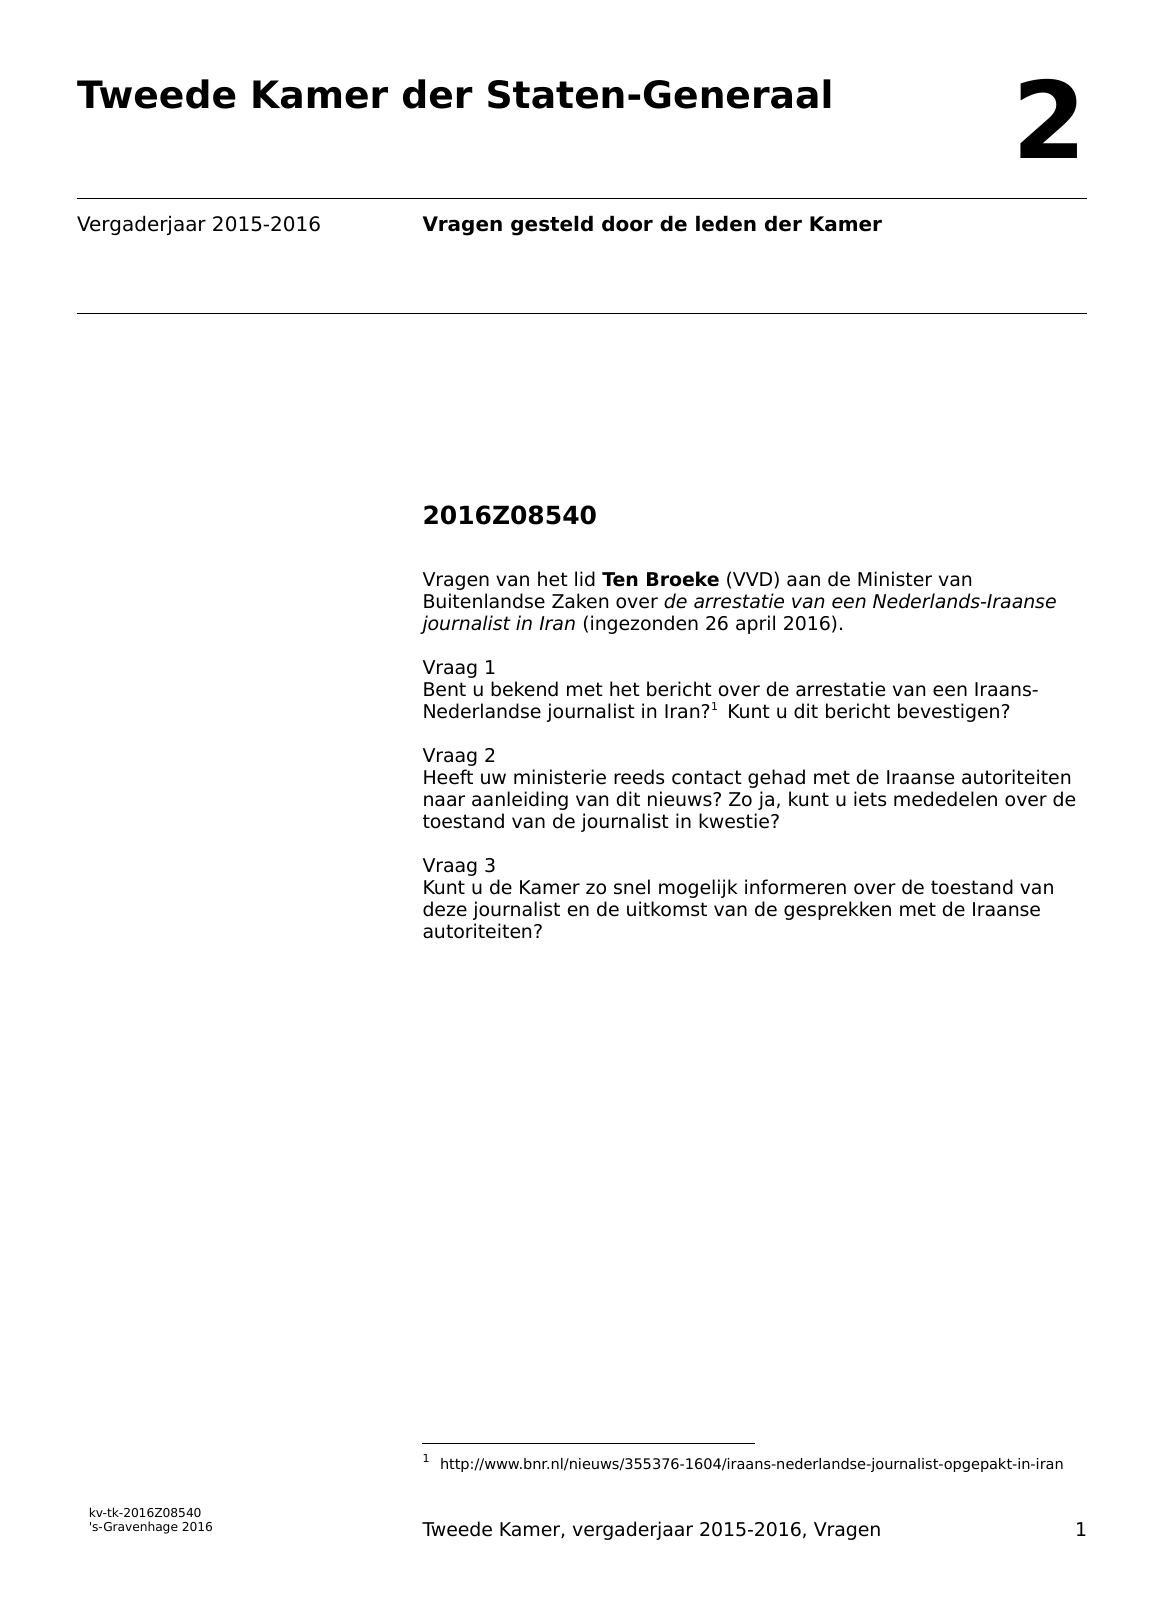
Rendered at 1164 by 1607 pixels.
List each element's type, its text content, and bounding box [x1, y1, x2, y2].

text 2016Z08540 [422, 501, 1087, 531]
table_header Tweede Kamer der Staten-Generaal [77, 59, 886, 198]
text Bent u bekend met het bericht over de arrestatie van een Iraans-Nederlandse journalist in Iran? Kunt u dit bericht bevestigen? [422, 679, 1087, 723]
text Kunt u de Kamer zo snel mogelijk informeren over de toestand van deze journalist en de uitkomst van de gesprekken met de Iraanse autoriteiten? [422, 877, 1087, 943]
text Vraag 2 [422, 745, 1087, 767]
text Vragen van het lid Ten Broeke (VVD) aan de Minister van Buitenlandse Zaken over de arrestatie van een Nederlands-Iraanse journalist in Iran (ingezonden 26 april 2016). [422, 569, 1087, 635]
text Heeft uw ministerie reeds contact gehad met de Iraanse autoriteiten naar aanleiding van dit nieuws? Zo ja, kunt u iets mededelen over de toestand van de journalist in kwestie? [422, 767, 1087, 833]
table_cell Vragen gesteld door de leden der Kamer [422, 199, 1087, 313]
text http://www.bnr.nl/nieuws/355376-1604/iraans-nederlandse-journalist-opgepakt-in-iran [422, 1452, 1087, 1474]
text Vraag 3 [422, 855, 1087, 877]
table_header 2 [886, 59, 1087, 198]
text Vraag 1 [422, 657, 1087, 679]
text kv-tk-2016Z08540 [88, 1506, 323, 1520]
table_cell Vergaderjaar 2015-2016 [77, 199, 422, 313]
text 's-Gravenhage 2016 [88, 1520, 323, 1534]
